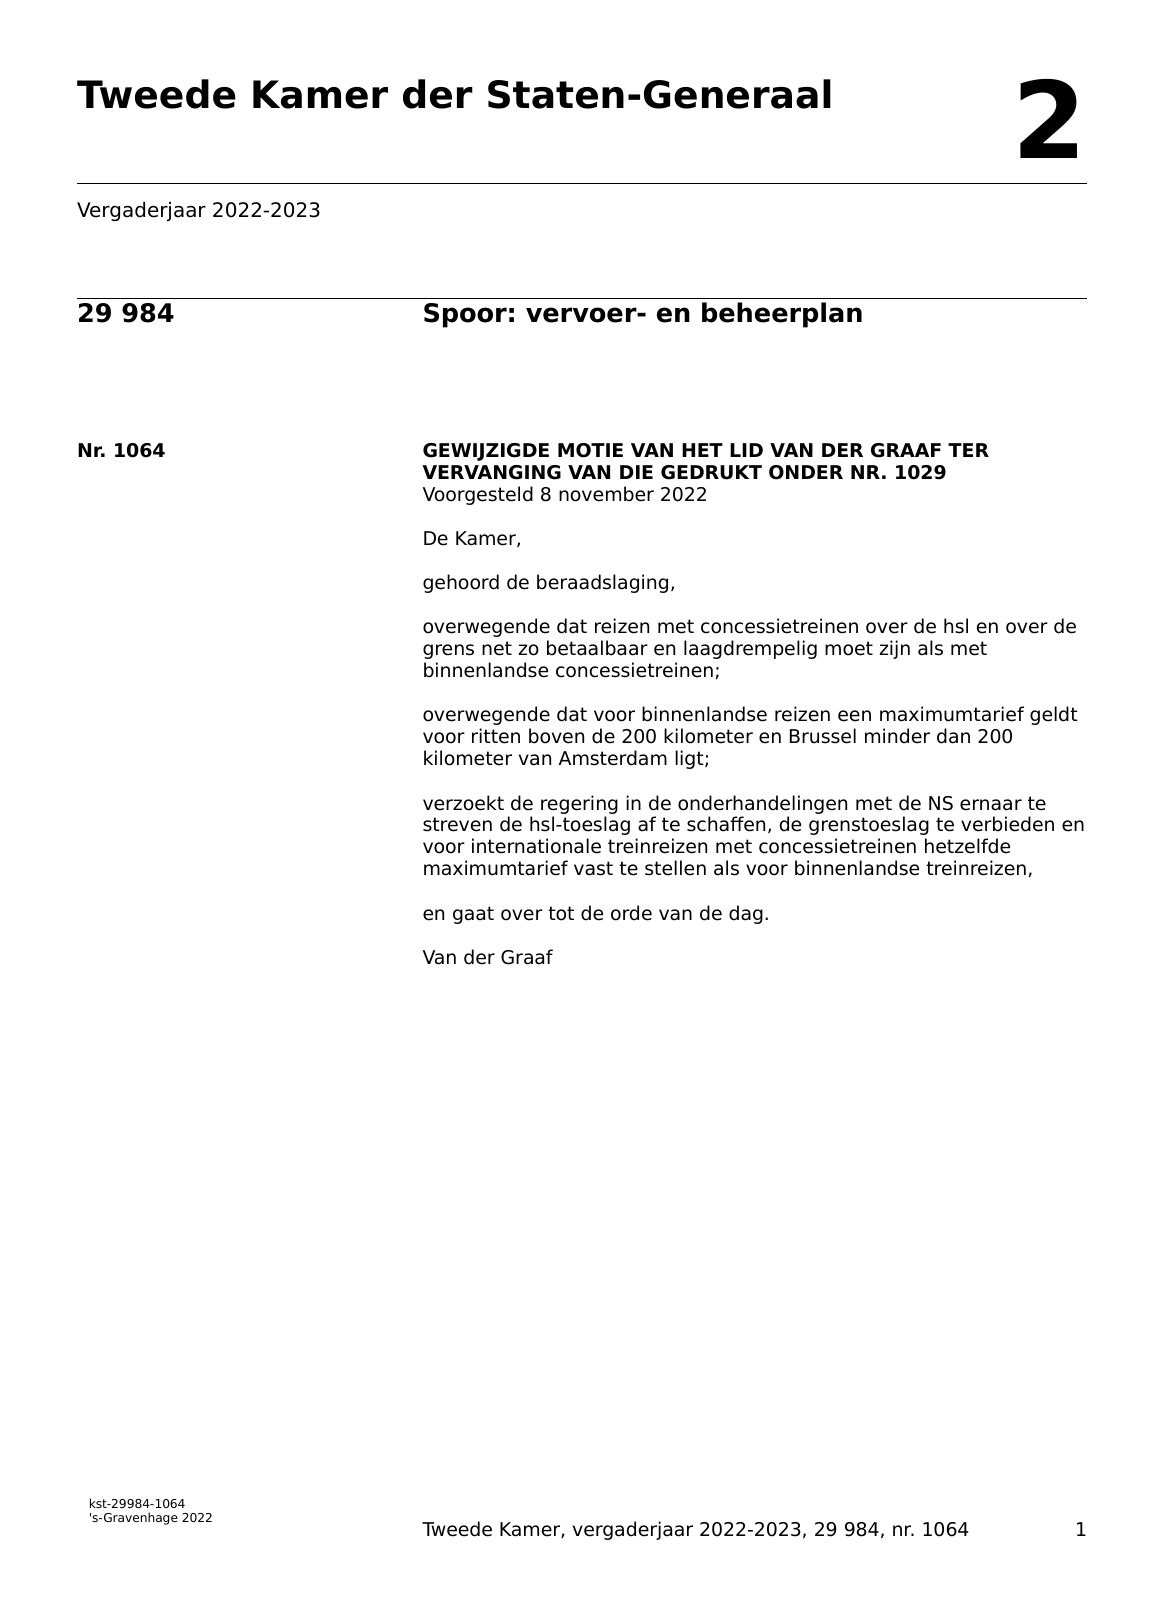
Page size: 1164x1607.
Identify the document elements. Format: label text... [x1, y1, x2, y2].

text kst-29984-1064 [88, 1497, 323, 1511]
text De Kamer, [422, 528, 1087, 550]
text 's-Gravenhage 2022 [88, 1511, 323, 1525]
table_header Tweede Kamer der Staten-Generaal [77, 59, 886, 183]
subtitle Nr. 1064 GEWIJZIGDE MOTIE VAN HET LID VAN DER GRAAF TER VERVANGING VAN DIE GEDRUKT ONDER NR. 1029 [77, 440, 1087, 484]
subtitle 29 984 Spoor: vervoer- en beheerplan [77, 299, 1087, 329]
table_header 2 [886, 59, 1087, 183]
text overwegende dat reizen met concessietreinen over de hsl en over de grens net zo betaalbaar en laagdrempelig moet zijn als met binnenlandse concessietreinen; [422, 616, 1087, 682]
text Van der Graaf [422, 947, 1087, 969]
text overwegende dat voor binnenlandse reizen een maximumtarief geldt voor ritten boven de 200 kilometer en Brussel minder dan 200 kilometer van Amsterdam ligt; [422, 704, 1087, 770]
table_cell Vergaderjaar 2022-2023 [77, 184, 1087, 298]
text verzoekt de regering in de onderhandelingen met de NS ernaar te streven de hsl-toeslag af te schaffen, de grenstoeslag te verbieden en voor internationale treinreizen met concessietreinen hetzelfde maximumtarief vast te stellen als voor binnenlandse treinreizen, [422, 792, 1087, 880]
text en gaat over tot de orde van de dag. [422, 902, 1087, 924]
text gehoord de beraadslaging, [422, 572, 1087, 594]
text Voorgesteld 8 november 2022 [422, 484, 1087, 506]
